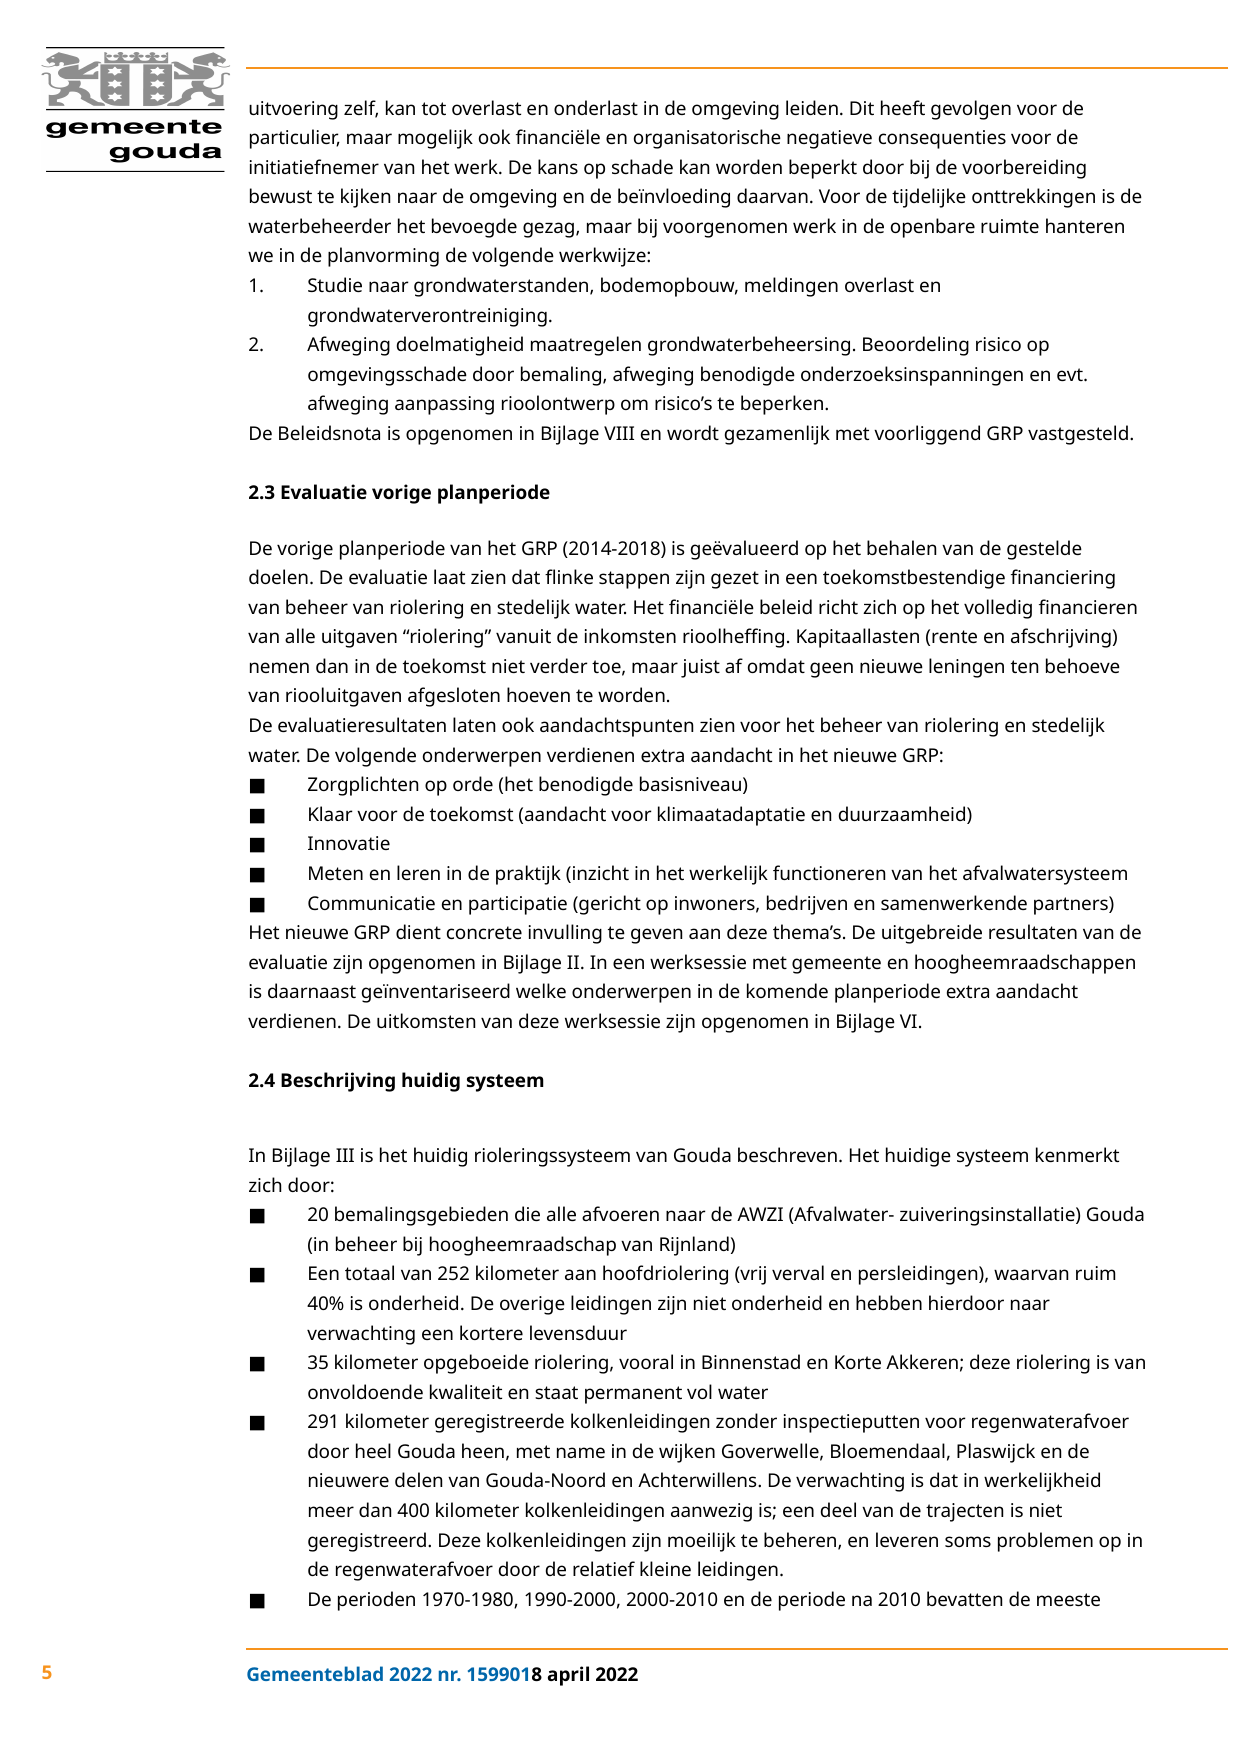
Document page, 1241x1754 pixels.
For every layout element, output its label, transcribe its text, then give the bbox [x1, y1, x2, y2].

text 2.3 Evaluatie vorige planperiode [248, 479, 1152, 505]
text De evaluatieresultaten laten ook aandachtspunten zien voor het beheer van riolering en stedelijk water. De volgende onderwerpen verdienen extra aandacht in het nieuwe GRP: [248, 712, 1152, 767]
list 291 kilometer geregistreerde kolkenleidingen zonder inspectieputten voor regenwaterafvoer door heel Gouda heen, met name in de wijken Goverwelle, Bloemendaal, Plaswijck en de nieuwere delen van Gouda-Noord en Achterwillens. De verwachting is dat in werkelijkheid meer dan 400 kilometer kolkenleidingen aanwezig is; een deel van de trajecten is niet geregistreerd. Deze kolkenleidingen zijn moeilijk te beheren, en leveren soms problemen op in de regenwaterafvoer door de relatief kleine leidingen. [248, 1408, 1152, 1582]
list De perioden 1970-1980, 1990-2000, 2000-2010 en de periode na 2010 bevatten de meeste [248, 1586, 1152, 1612]
list Een totaal van 252 kilometer aan hoofdriolering (vrij verval en persleidingen), waarvan ruim 40% is onderheid. De overige leidingen zijn niet onderheid en hebben hierdoor naar verwachting een kortere levensduur [248, 1261, 1152, 1345]
text In Bijlage III is het huidig rioleringssysteem van Gouda beschreven. Het huidige systeem kenmerkt zich door: [248, 1142, 1152, 1197]
list Studie naar grondwaterstanden, bodemopbouw, meldingen overlast en grondwaterverontreiniging. [248, 272, 1152, 328]
list Zorgplichten op orde (het benodigde basisniveau) [248, 771, 1152, 797]
list Innovatie [248, 831, 1152, 856]
text Het nieuwe GRP dient concrete invulling te geven aan deze thema’s. De uitgebreide resultaten van de evaluatie zijn opgenomen in Bijlage II. In een werksessie met gemeente en hoogheemraadschappen is daarnaast geïnventariseerd welke onderwerpen in de komende planperiode extra aandacht verdienen. De uitkomsten van deze werksessie zijn opgenomen in Bijlage VI. [248, 919, 1152, 1034]
list Klaar voor de toekomst (aandacht voor klimaatadaptatie en duurzaamheid) [248, 801, 1152, 827]
text De Beleidsnota is opgenomen in Bijlage VIII en wordt gezamenlijk met voorliggend GRP vastgesteld. [248, 420, 1152, 446]
list Afweging doelmatigheid maatregelen grondwaterbeheersing. Beoordeling risico op omgevingsschade door bemaling, afweging benodigde onderzoeksinspanningen en evt. afweging aanpassing rioolontwerp om risico’s te beperken. [248, 331, 1152, 416]
list Meten en leren in de praktijk (inzicht in het werkelijk functioneren van het afvalwatersysteem [248, 860, 1152, 886]
text De vorige planperiode van het GRP (2014-2018) is geëvalueerd op het behalen van de gestelde doelen. De evaluatie laat zien dat flinke stappen zijn gezet in een toekomstbestendige financiering van beheer van riolering en stedelijk water. Het financiële beleid richt zich op het volledig financieren van alle uitgaven “riolering” vanuit de inkomsten rioolheffing. Kapitaallasten (rente en afschrijving) nemen dan in de toekomst niet verder toe, maar juist af omdat geen nieuwe leningen ten behoeve van riooluitgaven afgesloten hoeven te worden. [248, 535, 1152, 708]
list 20 bemalingsgebieden die alle afvoeren naar de AWZI (Afvalwater- zuiveringsinstallatie) Gouda (in beheer bij hoogheemraadschap van Rijnland) [248, 1201, 1152, 1257]
picture [41, 47, 231, 172]
list Communicatie en participatie (gericht op inwoners, bedrijven en samenwerkende partners) [248, 890, 1152, 915]
text 2.4 Beschrijving huidig systeem [248, 1067, 1152, 1093]
list 35 kilometer opgeboeide riolering, vooral in Binnenstad en Korte Akkeren; deze riolering is van onvoldoende kwaliteit en staat permanent vol water [248, 1349, 1152, 1404]
text uitvoering zelf, kan tot overlast en onderlast in de omgeving leiden. Dit heeft gevolgen voor de particulier, maar mogelijk ook financiële en organisatorische negatieve consequenties voor de initiatiefnemer van het werk. De kans op schade kan worden beperkt door bij de voorbereiding bewust te kijken naar de omgeving en de beïnvloeding daarvan. Voor de tijdelijke onttrekkingen is de waterbeheerder het bevoegde gezag, maar bij voorgenomen werk in de openbare ruimte hanteren we in de planvorming de volgende werkwijze: [248, 95, 1152, 268]
